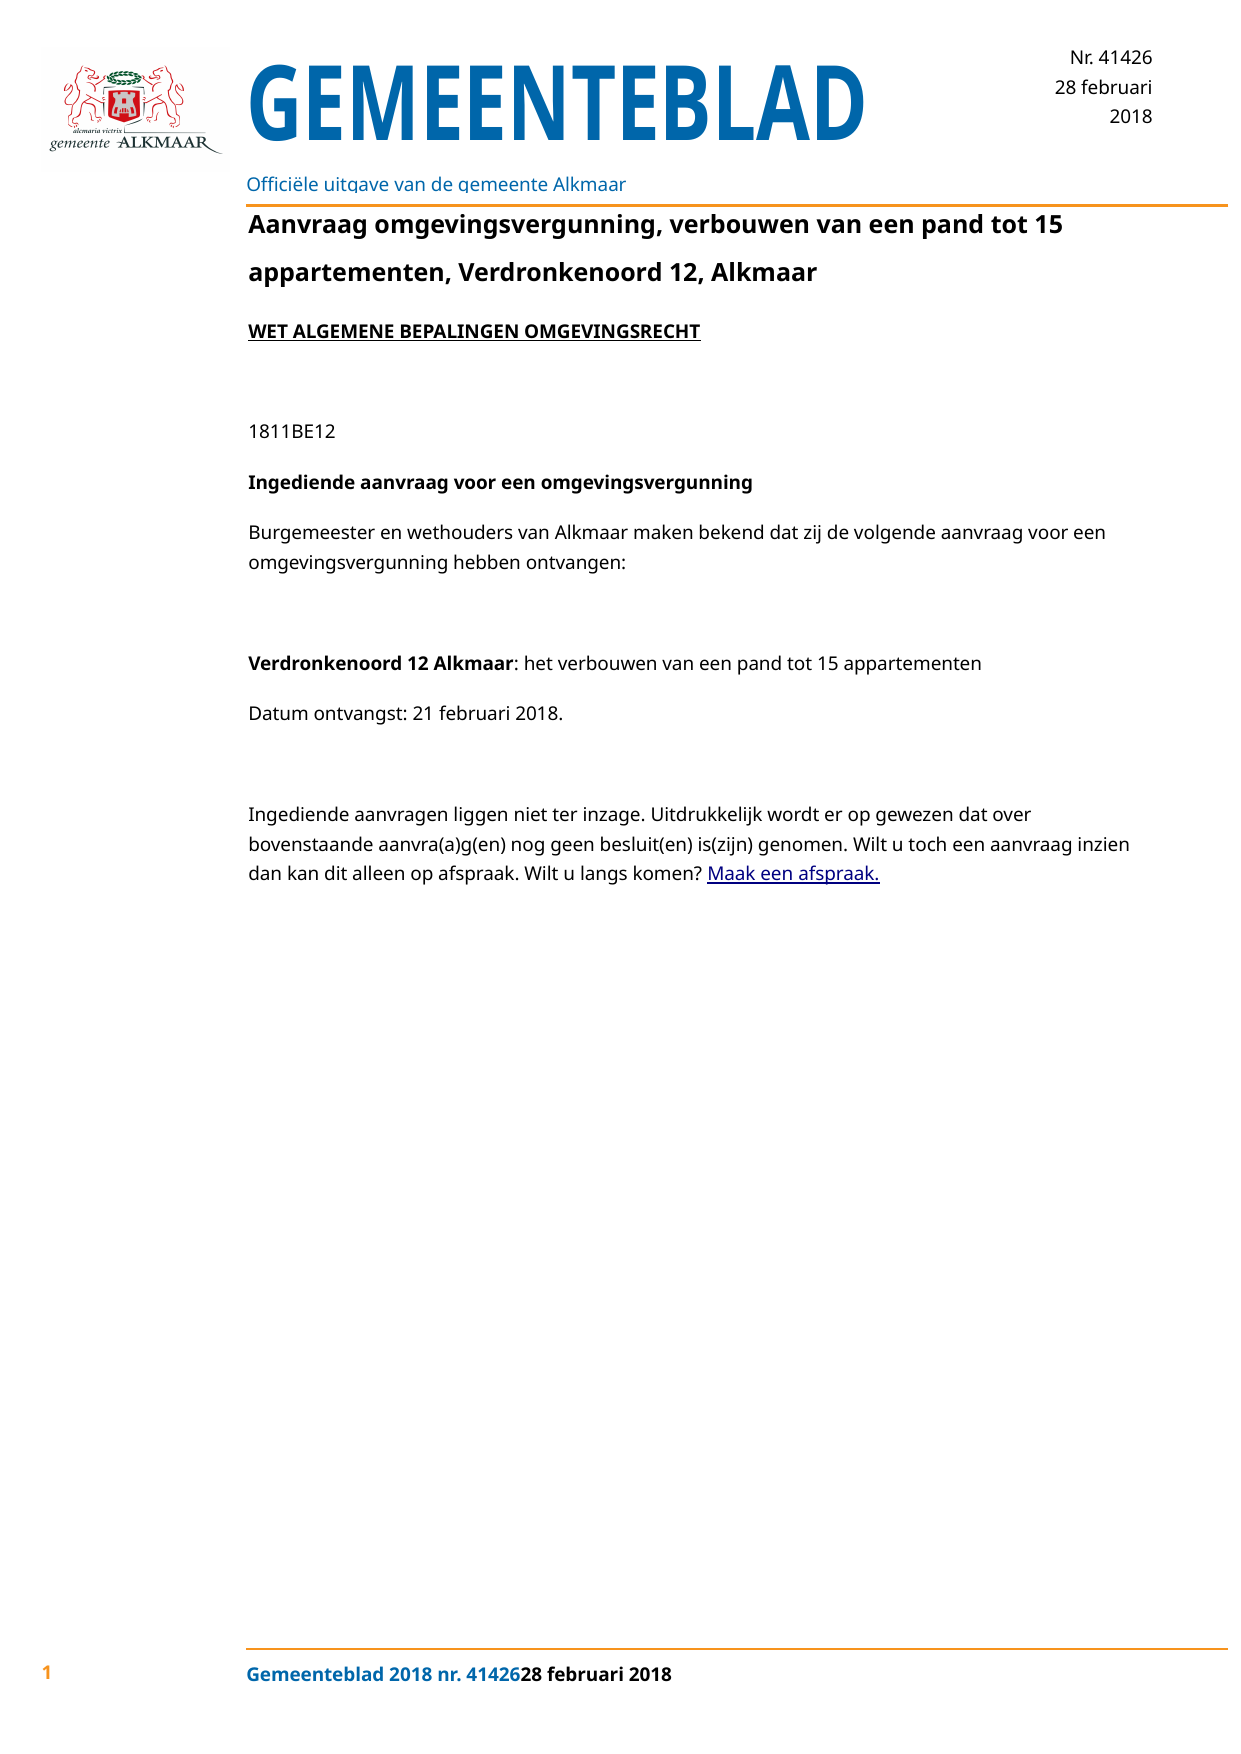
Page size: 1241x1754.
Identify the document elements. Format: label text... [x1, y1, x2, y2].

text Ingediende aanvragen liggen niet ter inzage. Uitdrukkelijk wordt er op gewezen dat over bovenstaande aanvra(a)g(en) nog geen besluit(en) is(zijn) genomen. Wilt u toch een aanvraag inzien dan kan dit alleen op afspraak. Wilt u langs komen? Maak een afspraak. [248, 801, 1152, 886]
text Datum ontvangst: 21 februari 2018. [248, 700, 1152, 726]
text 1811BE12 [248, 419, 1152, 444]
text WET ALGEMENE BEPALINGEN OMGEVINGSRECHT [248, 318, 1152, 344]
text Burgemeester en wethouders van Alkmaar maken bekend dat zij de volgende aanvraag voor een omgevingsvergunning hebben ontvangen: [248, 519, 1152, 575]
text Verdronkenoord 12 Alkmaar: het verbouwen van een pand tot 15 appartementen [248, 650, 1152, 676]
text Ingediende aanvraag voor een omgevingsvergunning [248, 469, 1152, 495]
text Aanvraag omgevingsvergunning, verbouwen van een pand tot 15 appartementen, Verdronkenoord 12, Alkmaar [248, 207, 1152, 288]
picture [41, 47, 231, 172]
